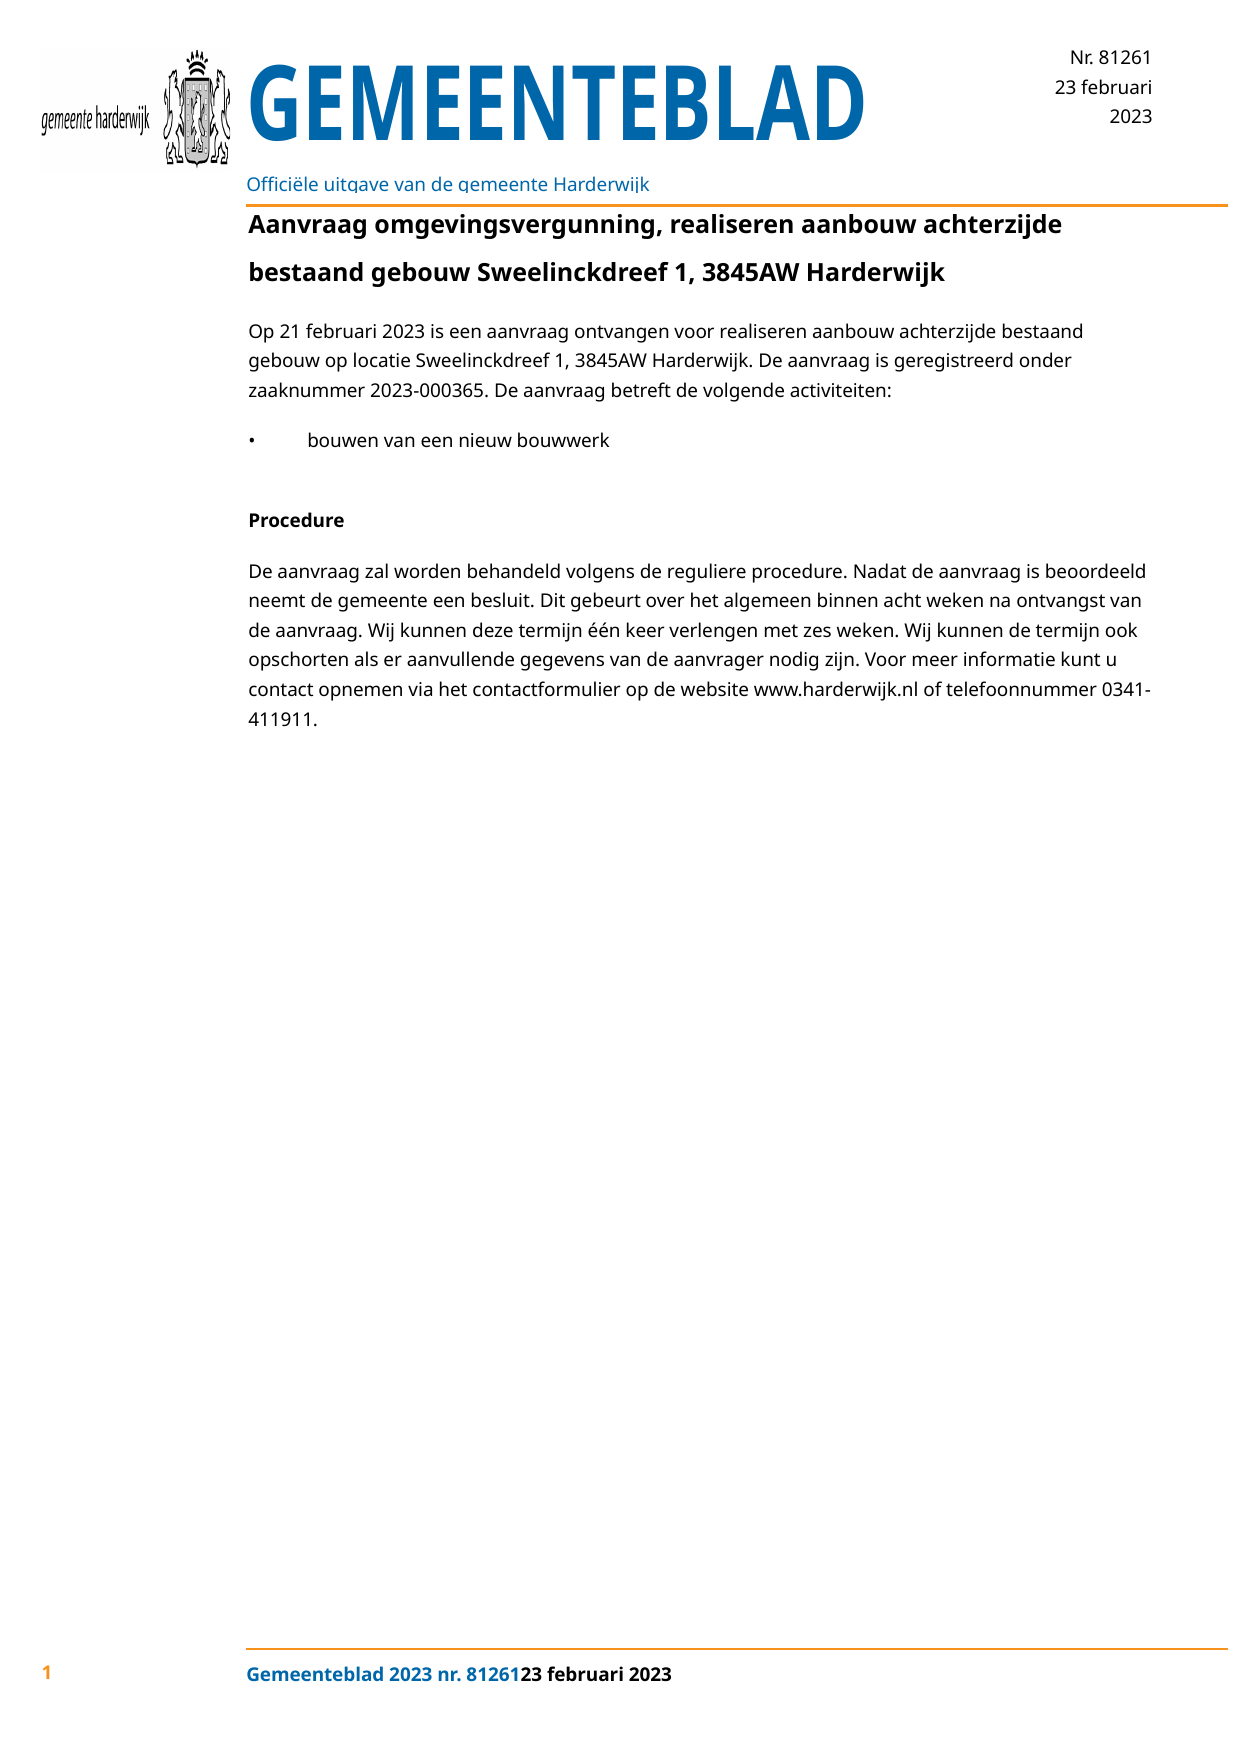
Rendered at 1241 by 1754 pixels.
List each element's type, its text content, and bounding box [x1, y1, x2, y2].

text Procedure [248, 507, 1152, 533]
text De aanvraag zal worden behandeld volgens de reguliere procedure. Nadat de aanvraag is beoordeeld neemt de gemeente een besluit. Dit gebeurt over het algemeen binnen acht weken na ontvangst van de aanvraag. Wij kunnen deze termijn één keer verlengen met zes weken. Wij kunnen de termijn ook opschorten als er aanvullende gegevens van de aanvrager nodig zijn. Voor meer informatie kunt u contact opnemen via het contactformulier op de website www.harderwijk.nl of telefoonnummer 0341-411911. [248, 558, 1152, 732]
text Op 21 februari 2023 is een aanvraag ontvangen voor realiseren aanbouw achterzijde bestaand gebouw op locatie Sweelinckdreef 1, 3845AW Harderwijk. De aanvraag is geregistreerd onder zaaknummer 2023-000365. De aanvraag betreft de volgende activiteiten: [248, 318, 1152, 403]
text Aanvraag omgevingsvergunning, realiseren aanbouw achterzijde bestaand gebouw Sweelinckdreef 1, 3845AW Harderwijk [248, 207, 1152, 288]
list bouwen van een nieuw bouwwerk [248, 427, 1152, 453]
picture [41, 47, 231, 172]
